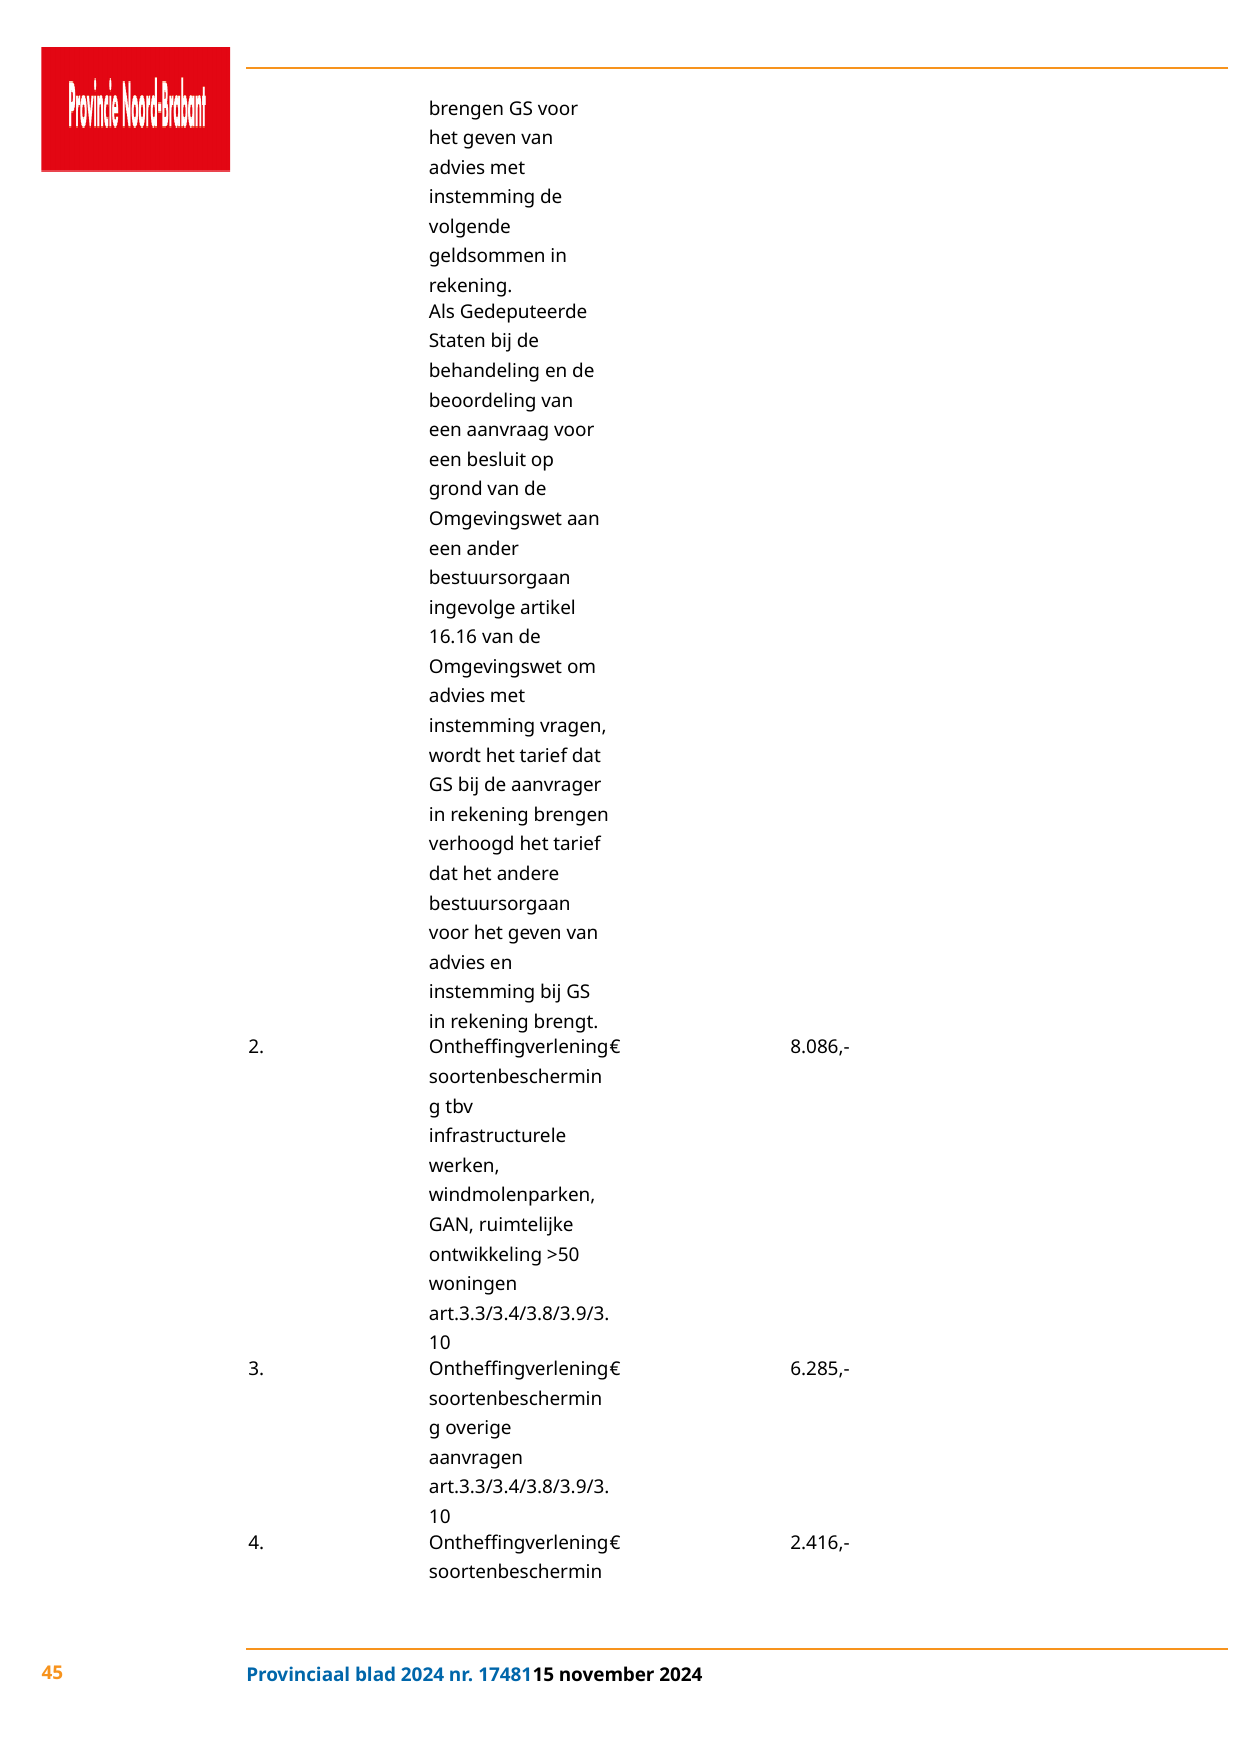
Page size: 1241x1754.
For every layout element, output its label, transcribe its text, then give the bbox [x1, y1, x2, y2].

table_cell Ontheffingverlening soortenbescherming overige aanvragen art.3.3/3.4/3.8/3.9/3.10 [429, 1355, 609, 1529]
table_cell [609, 95, 790, 1034]
picture [41, 47, 231, 172]
table_cell 4. [248, 1529, 429, 1584]
table_cell 6.285,- [790, 1355, 971, 1529]
table_cell Ontheffingverlening soortenbeschermin [429, 1529, 609, 1584]
table_cell Ontheffingverlening soortenbescherming tbv infrastructurele werken, windmolenparken, GAN, ruimtelijke ontwikkeling >50 woningen art.3.3/3.4/3.8/3.9/3.10 [429, 1034, 609, 1355]
table_cell 2. [248, 1034, 429, 1355]
table_cell Als Gedeputeerde Staten bij de behandeling en de beoordeling van een aanvraag voor een besluit op grond van de Omgevingswet aan een ander bestuursorgaan ingevolge artikel 16.16 van de Omgevingswet om advies met instemming vragen, wordt het tarief dat GS bij de aanvrager in rekening brengen verhoogd het tarief dat het andere bestuursorgaan voor het geven van advies en instemming bij GS in rekening brengt. [429, 298, 609, 1034]
table_cell 2.416,- [790, 1529, 971, 1584]
table_cell 3. [248, 1355, 429, 1529]
table_cell brengen GS voor het geven van advies met instemming de volgende geldsommen in rekening. [429, 95, 609, 298]
table_cell € [609, 1355, 790, 1529]
table_cell [248, 95, 429, 1034]
table_cell € [609, 1034, 790, 1355]
table_cell € [609, 1529, 790, 1584]
table_cell 8.086,- [790, 1034, 971, 1355]
table_cell [790, 95, 971, 1034]
